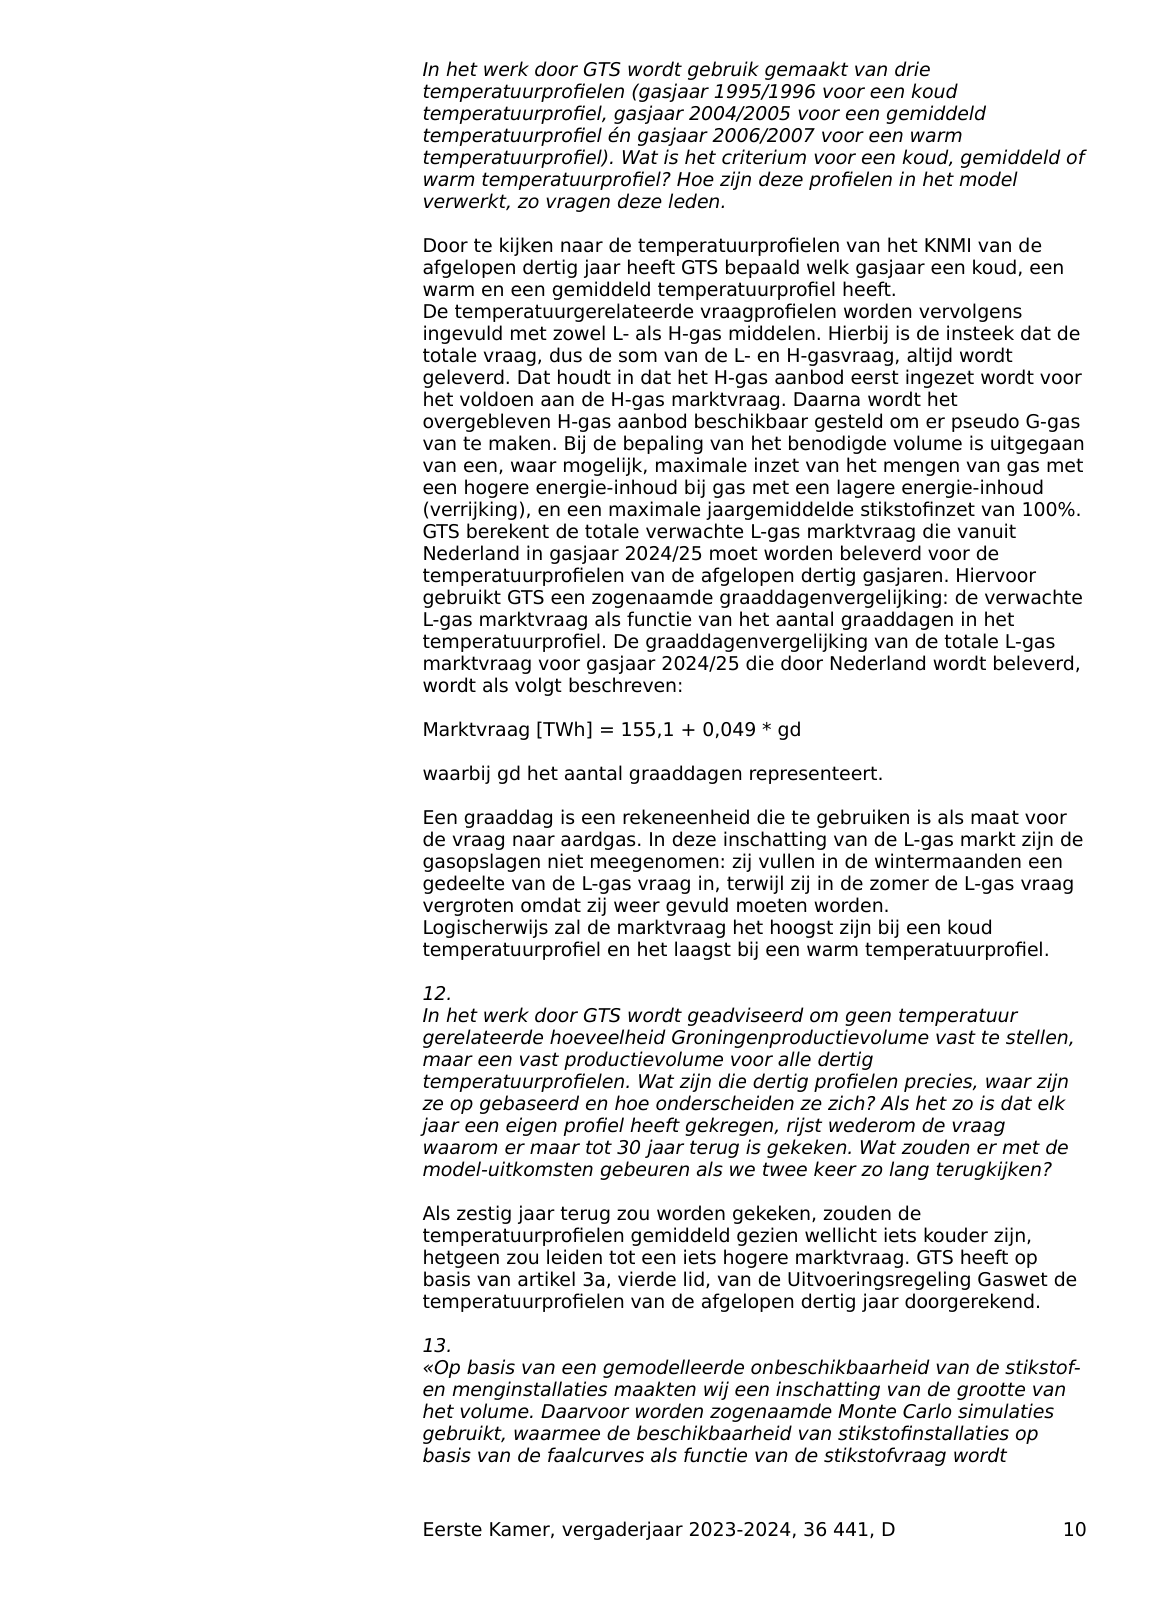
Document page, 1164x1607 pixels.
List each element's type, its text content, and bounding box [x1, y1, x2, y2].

text In het werk door GTS wordt geadviseerd om geen temperatuur gerelateerde hoeveelheid Groningenproductievolume vast te stellen, maar een vast productievolume voor alle dertig temperatuurprofielen. Wat zijn die dertig profielen precies, waar zijn ze op gebaseerd en hoe onderscheiden ze zich? Als het zo is dat elk jaar een eigen profiel heeft gekregen, rijst wederom de vraag waarom er maar tot 30 jaar terug is gekeken. Wat zouden er met de model-uitkomsten gebeuren als we twee keer zo lang terugkijken? [422, 1005, 1087, 1181]
text Marktvraag [TWh] = 155,1 + 0,049 * gd [422, 719, 1087, 741]
text GTS berekent de totale verwachte L-gas marktvraag die vanuit Nederland in gasjaar 2024/25 moet worden beleverd voor de temperatuurprofielen van de afgelopen dertig gasjaren. Hiervoor gebruikt GTS een zogenaamde graaddagenvergelijking: de verwachte L-gas marktvraag als functie van het aantal graaddagen in het temperatuurprofiel. De graaddagenvergelijking van de totale L-gas marktvraag voor gasjaar 2024/25 die door Nederland wordt beleverd, wordt als volgt beschreven: [422, 521, 1087, 697]
text Een graaddag is een rekeneenheid die te gebruiken is als maat voor de vraag naar aardgas. In deze inschatting van de L-gas markt zijn de gasopslagen niet meegenomen: zij vullen in de wintermaanden een gedeelte van de L-gas vraag in, terwijl zij in de zomer de L-gas vraag vergroten omdat zij weer gevuld moeten worden. [422, 807, 1087, 917]
text 12. [422, 983, 1087, 1005]
text Als zestig jaar terug zou worden gekeken, zouden de temperatuurprofielen gemiddeld gezien wellicht iets kouder zijn, hetgeen zou leiden tot een iets hogere marktvraag. GTS heeft op basis van artikel 3a, vierde lid, van de Uitvoeringsregeling Gaswet de temperatuurprofielen van de afgelopen dertig jaar doorgerekend. [422, 1203, 1087, 1313]
text Door te kijken naar de temperatuurprofielen van het KNMI van de afgelopen dertig jaar heeft GTS bepaald welk gasjaar een koud, een warm en een gemiddeld temperatuurprofiel heeft. [422, 235, 1087, 301]
text De temperatuurgerelateerde vraagprofielen worden vervolgens ingevuld met zowel L- als H-gas middelen. Hierbij is de insteek dat de totale vraag, dus de som van de L- en H-gasvraag, altijd wordt geleverd. Dat houdt in dat het H-gas aanbod eerst ingezet wordt voor het voldoen aan de H-gas marktvraag. Daarna wordt het overgebleven H-gas aanbod beschikbaar gesteld om er pseudo G-gas van te maken. Bij de bepaling van het benodigde volume is uitgegaan van een, waar mogelijk, maximale inzet van het mengen van gas met een hogere energie-inhoud bij gas met een lagere energie-inhoud (verrijking), en een maximale jaargemiddelde stikstofinzet van 100%. [422, 301, 1087, 521]
text 13. [422, 1335, 1087, 1357]
text «Op basis van een gemodelleerde onbeschikbaarheid van de stikstof- en menginstallaties maakten wij een inschatting van de grootte van het volume. Daarvoor worden zogenaamde Monte Carlo simulaties gebruikt, waarmee de beschikbaarheid van stikstofinstallaties op basis van de faalcurves als functie van de stikstofvraag wordt [422, 1357, 1087, 1467]
text Logischerwijs zal de marktvraag het hoogst zijn bij een koud temperatuurprofiel en het laagst bij een warm temperatuurprofiel. [422, 917, 1087, 961]
text waarbij gd het aantal graaddagen representeert. [422, 763, 1087, 785]
text In het werk door GTS wordt gebruik gemaakt van drie temperatuurprofielen (gasjaar 1995/1996 voor een koud temperatuurprofiel, gasjaar 2004/2005 voor een gemiddeld temperatuurprofiel én gasjaar 2006/2007 voor een warm temperatuurprofiel). Wat is het criterium voor een koud, gemiddeld of warm temperatuurprofiel? Hoe zijn deze profielen in het model verwerkt, zo vragen deze leden. [422, 59, 1087, 213]
